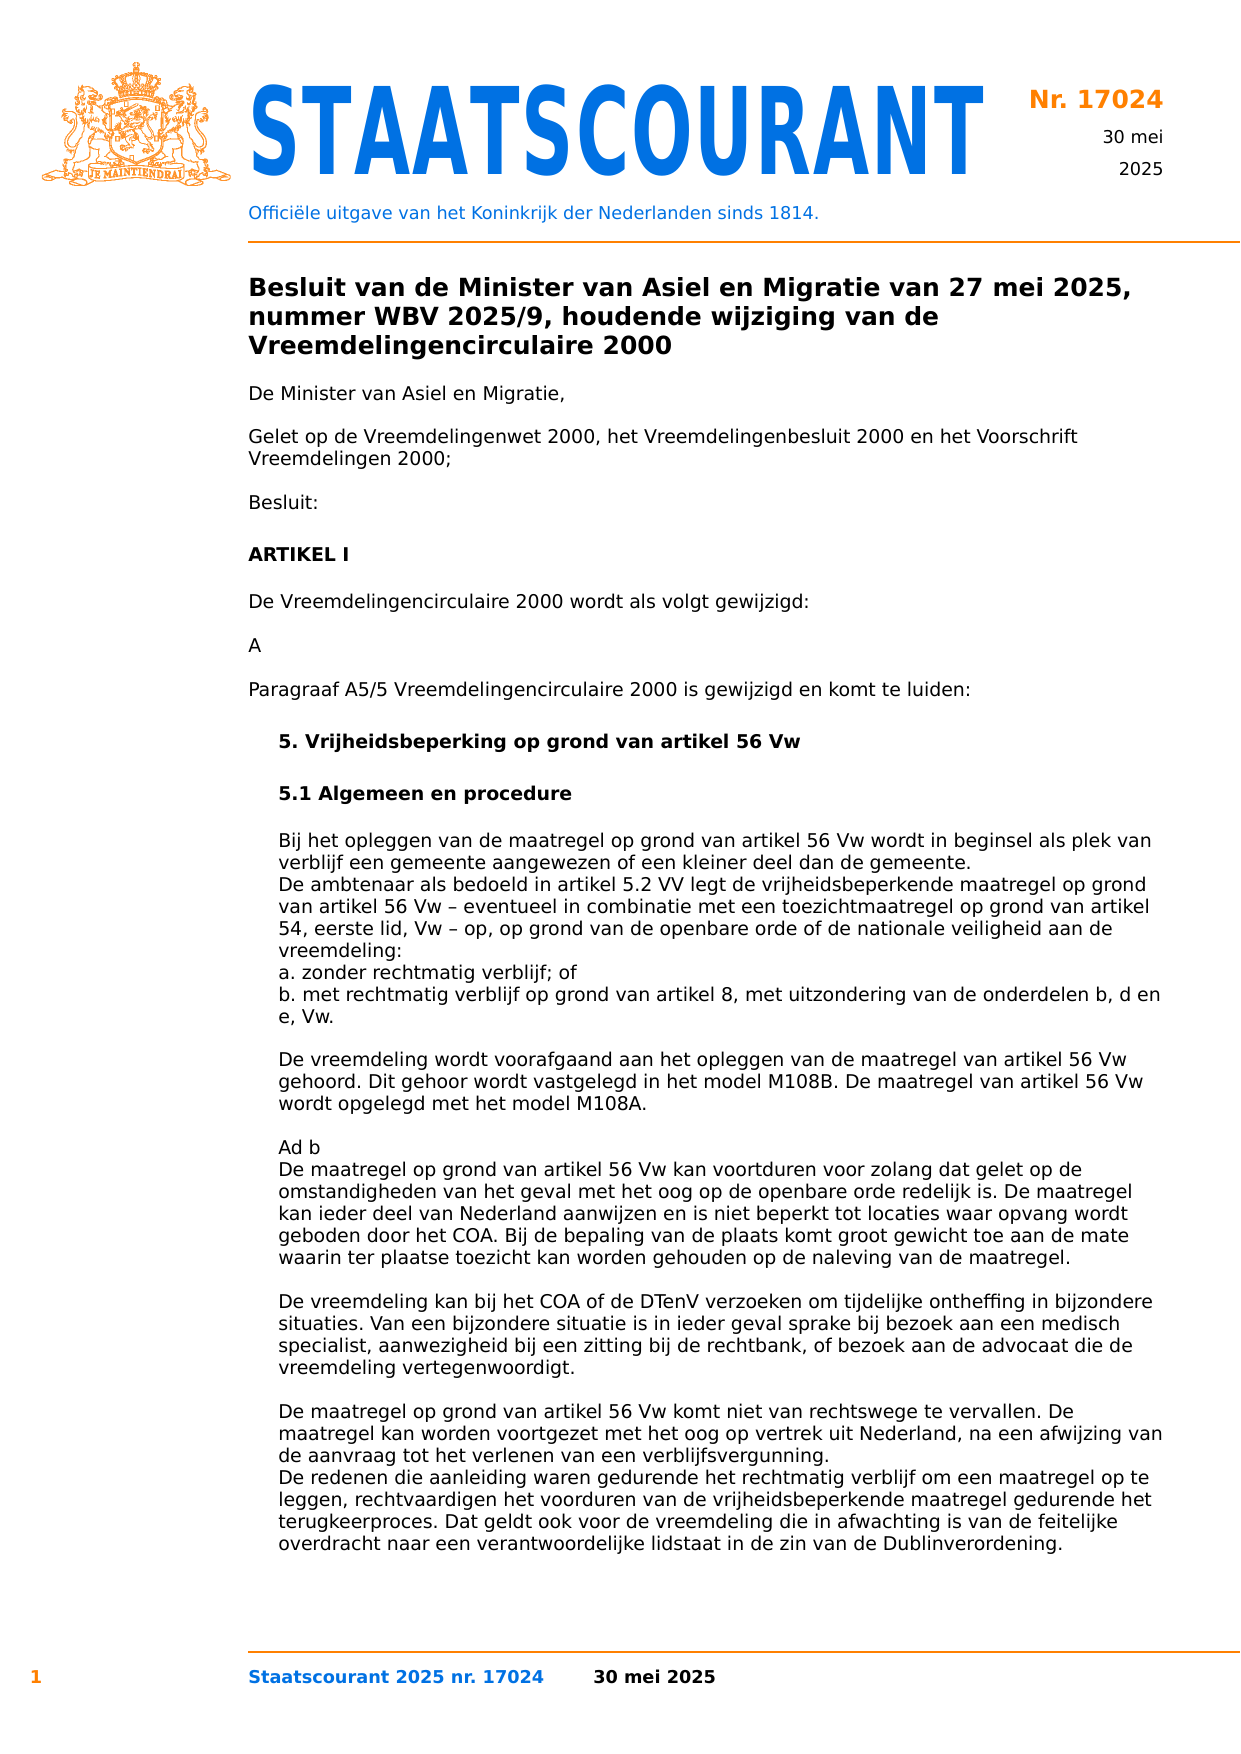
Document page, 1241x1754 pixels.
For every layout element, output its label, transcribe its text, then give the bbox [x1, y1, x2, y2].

subtitle ARTIKEL I [248, 544, 1163, 566]
table_cell 2025 [998, 153, 1240, 203]
picture [41, 62, 231, 186]
text Ad b [278, 1137, 1163, 1159]
text De Vreemdelingencirculaire 2000 wordt als volgt gewijzigd: [248, 591, 1163, 613]
text A [248, 635, 1163, 657]
table_header STAATSCOURANT [248, 62, 998, 203]
table_header [25, 62, 248, 241]
text a. zonder rechtmatig verblijf; of [278, 962, 1163, 983]
text Paragraaf A5/5 Vreemdelingencirculaire 2000 is gewijzigd en komt te luiden: [248, 679, 1163, 701]
text De maatregel op grond van artikel 56 Vw kan voortduren voor zolang dat gelet op de omstandigheden van het geval met het oog op de openbare orde redelijk is. De maatregel kan ieder deel van Nederland aanwijzen en is niet beperkt tot locaties waar opvang wordt geboden door het COA. Bij de bepaling van de plaats komt groot gewicht toe aan de mate waarin ter plaatse toezicht kan worden gehouden op de naleving van de maatregel. [278, 1159, 1163, 1269]
text b. met rechtmatig verblijf op grond van artikel 8, met uitzondering van de onderdelen b, d en e, Vw. [278, 983, 1163, 1027]
text Bij het opleggen van de maatregel op grond van artikel 56 Vw wordt in beginsel als plek van verblijf een gemeente aangewezen of een kleiner deel dan de gemeente. [278, 830, 1163, 874]
text De redenen die aanleiding waren gedurende het rechtmatig verblijf om een maatregel op te leggen, rechtvaardigen het voorduren van de vrijheidsbeperkende maatregel gedurende het terugkeerproces. Dat geldt ook voor de vreemdeling die in afwachting is van de feitelijke overdracht naar een verantwoordelijke lidstaat in de zin van de Dublinverordening. [278, 1467, 1163, 1554]
subtitle Besluit van de Minister van Asiel en Migratie van 27 mei 2025, nummer WBV 2025/9, houdende wijziging van de Vreemdelingencirculaire 2000 [248, 273, 1163, 361]
text De maatregel op grond van artikel 56 Vw komt niet van rechtswege te vervallen. De maatregel kan worden voortgezet met het oog op vertrek uit Nederland, na een afwijzing van de aanvraag tot het verlenen van een verblijfsvergunning. [278, 1401, 1163, 1467]
text De Minister van Asiel en Migratie, [248, 382, 1163, 404]
text De vreemdeling kan bij het COA of de DTenV verzoeken om tijdelijke ontheffing in bijzondere situaties. Van een bijzondere situatie is in ieder geval sprake bij bezoek aan een medisch specialist, aanwezigheid bij een zitting bij de rechtbank, of bezoek aan de advocaat die de vreemdeling vertegenwoordigt. [278, 1291, 1163, 1379]
text De ambtenaar als bedoeld in artikel 5.2 VV legt de vrijheidsbeperkende maatregel op grond van artikel 56 Vw – eventueel in combinatie met een toezichtmaatregel op grond van artikel 54, eerste lid, Vw – op, op grond van de openbare orde of de nationale veiligheid aan de vreemdeling: [278, 874, 1163, 962]
subtitle 5. Vrijheidsbeperking op grond van artikel 56 Vw [278, 731, 1163, 753]
text Gelet op de Vreemdelingenwet 2000, het Vreemdelingenbesluit 2000 en het Voorschrift Vreemdelingen 2000; [248, 426, 1163, 470]
table_header Nr. 17024 [998, 62, 1240, 121]
subtitle 5.1 Algemeen en procedure [278, 783, 1163, 805]
text De vreemdeling wordt voorafgaand aan het opleggen van de maatregel van artikel 56 Vw gehoord. Dit gehoor wordt vastgelegd in het model M108B. De maatregel van artikel 56 Vw wordt opgelegd met het model M108A. [278, 1049, 1163, 1115]
table_cell 30 mei [998, 121, 1240, 153]
table_cell Officiële uitgave van het Koninkrijk der Nederlanden sinds 1814. [248, 203, 1240, 241]
text Besluit: [248, 492, 1163, 514]
